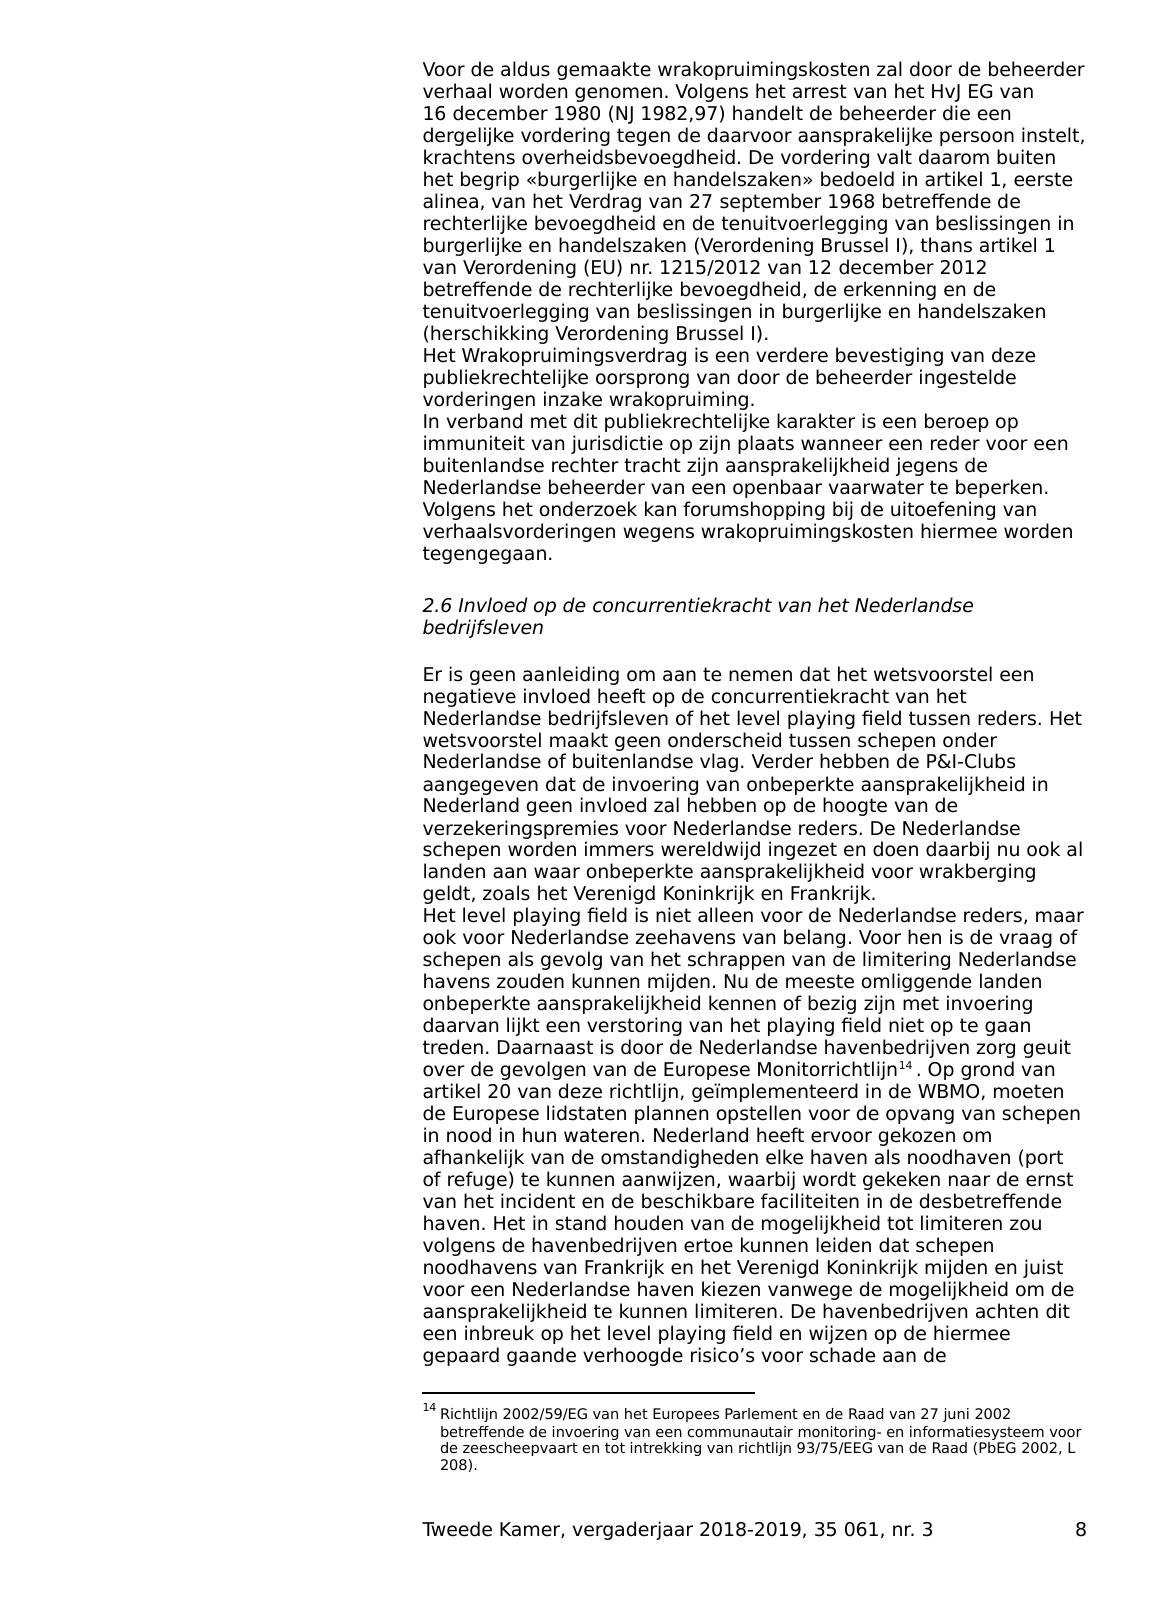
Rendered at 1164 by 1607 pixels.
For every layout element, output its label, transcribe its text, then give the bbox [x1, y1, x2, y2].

text Het Wrakopruimingsverdrag is een verdere bevestiging van deze publiekrechtelijke oorsprong van door de beheerder ingestelde vorderingen inzake wrakopruiming. [422, 345, 1087, 411]
text Richtlijn 2002/59/EG van het Europees Parlement en de Raad van 27 juni 2002 betreffende de invoering van een communautair monitoring- en informatiesysteem voor de zeescheepvaart en tot intrekking van richtlijn 93/75/EEG van de Raad (PbEG 2002, L 208). [422, 1402, 1087, 1474]
text Er is geen aanleiding om aan te nemen dat het wetsvoorstel een negatieve invloed heeft op de concurrentiekracht van het Nederlandse bedrijfsleven of het level playing field tussen reders. Het wetsvoorstel maakt geen onderscheid tussen schepen onder Nederlandse of buitenlandse vlag. Verder hebben de P&I-Clubs aangegeven dat de invoering van onbeperkte aansprakelijkheid in Nederland geen invloed zal hebben op de hoogte van de verzekeringspremies voor Nederlandse reders. De Nederlandse schepen worden immers wereldwijd ingezet en doen daarbij nu ook al landen aan waar onbeperkte aansprakelijkheid voor wrakberging geldt, zoals het Verenigd Koninkrijk en Frankrijk. [422, 663, 1087, 905]
text Voor de aldus gemaakte wrakopruimingskosten zal door de beheerder verhaal worden genomen. Volgens het arrest van het HvJ EG van 16 december 1980 (NJ 1982,97) handelt de beheerder die een dergelijke vordering tegen de daarvoor aansprakelijke persoon instelt, krachtens overheidsbevoegdheid. De vordering valt daarom buiten het begrip «burgerlijke en handelszaken» bedoeld in artikel 1, eerste alinea, van het Verdrag van 27 september 1968 betreffende de rechterlijke bevoegdheid en de tenuitvoerlegging van beslissingen in burgerlijke en handelszaken (Verordening Brussel I), thans artikel 1 van Verordening (EU) nr. 1215/2012 van 12 december 2012 betreffende de rechterlijke bevoegdheid, de erkenning en de tenuitvoerlegging van beslissingen in burgerlijke en handelszaken (herschikking Verordening Brussel I). [422, 59, 1087, 345]
subtitle 2.6 Invloed op de concurrentiekracht van het Nederlandse bedrijfsleven [422, 594, 1087, 638]
text In verband met dit publiekrechtelijke karakter is een beroep op immuniteit van jurisdictie op zijn plaats wanneer een reder voor een buitenlandse rechter tracht zijn aansprakelijkheid jegens de Nederlandse beheerder van een openbaar vaarwater te beperken. Volgens het onderzoek kan forumshopping bij de uitoefening van verhaalsvorderingen wegens wrakopruimingskosten hiermee worden tegengegaan. [422, 411, 1087, 564]
text Het level playing field is niet alleen voor de Nederlandse reders, maar ook voor Nederlandse zeehavens van belang. Voor hen is de vraag of schepen als gevolg van het schrappen van de limitering Nederlandse havens zouden kunnen mijden. Nu de meeste omliggende landen onbeperkte aansprakelijkheid kennen of bezig zijn met invoering daarvan lijkt een verstoring van het playing field niet op te gaan treden. Daarnaast is door de Nederlandse havenbedrijven zorg geuit over de gevolgen van de Europese Monitorrichtlijn. Op grond van artikel 20 van deze richtlijn, geïmplementeerd in de WBMO, moeten de Europese lidstaten plannen opstellen voor de opvang van schepen in nood in hun wateren. Nederland heeft ervoor gekozen om afhankelijk van de omstandigheden elke haven als noodhaven (port of refuge) te kunnen aanwijzen, waarbij wordt gekeken naar de ernst van het incident en de beschikbare faciliteiten in de desbetreffende haven. Het in stand houden van de mogelijkheid tot limiteren zou volgens de havenbedrijven ertoe kunnen leiden dat schepen noodhavens van Frankrijk en het Verenigd Koninkrijk mijden en juist voor een Nederlandse haven kiezen vanwege de mogelijkheid om de aansprakelijkheid te kunnen limiteren. De havenbedrijven achten dit een inbreuk op het level playing field en wijzen op de hiermee gepaard gaande verhoogde risico’s voor schade aan de [422, 905, 1087, 1367]
